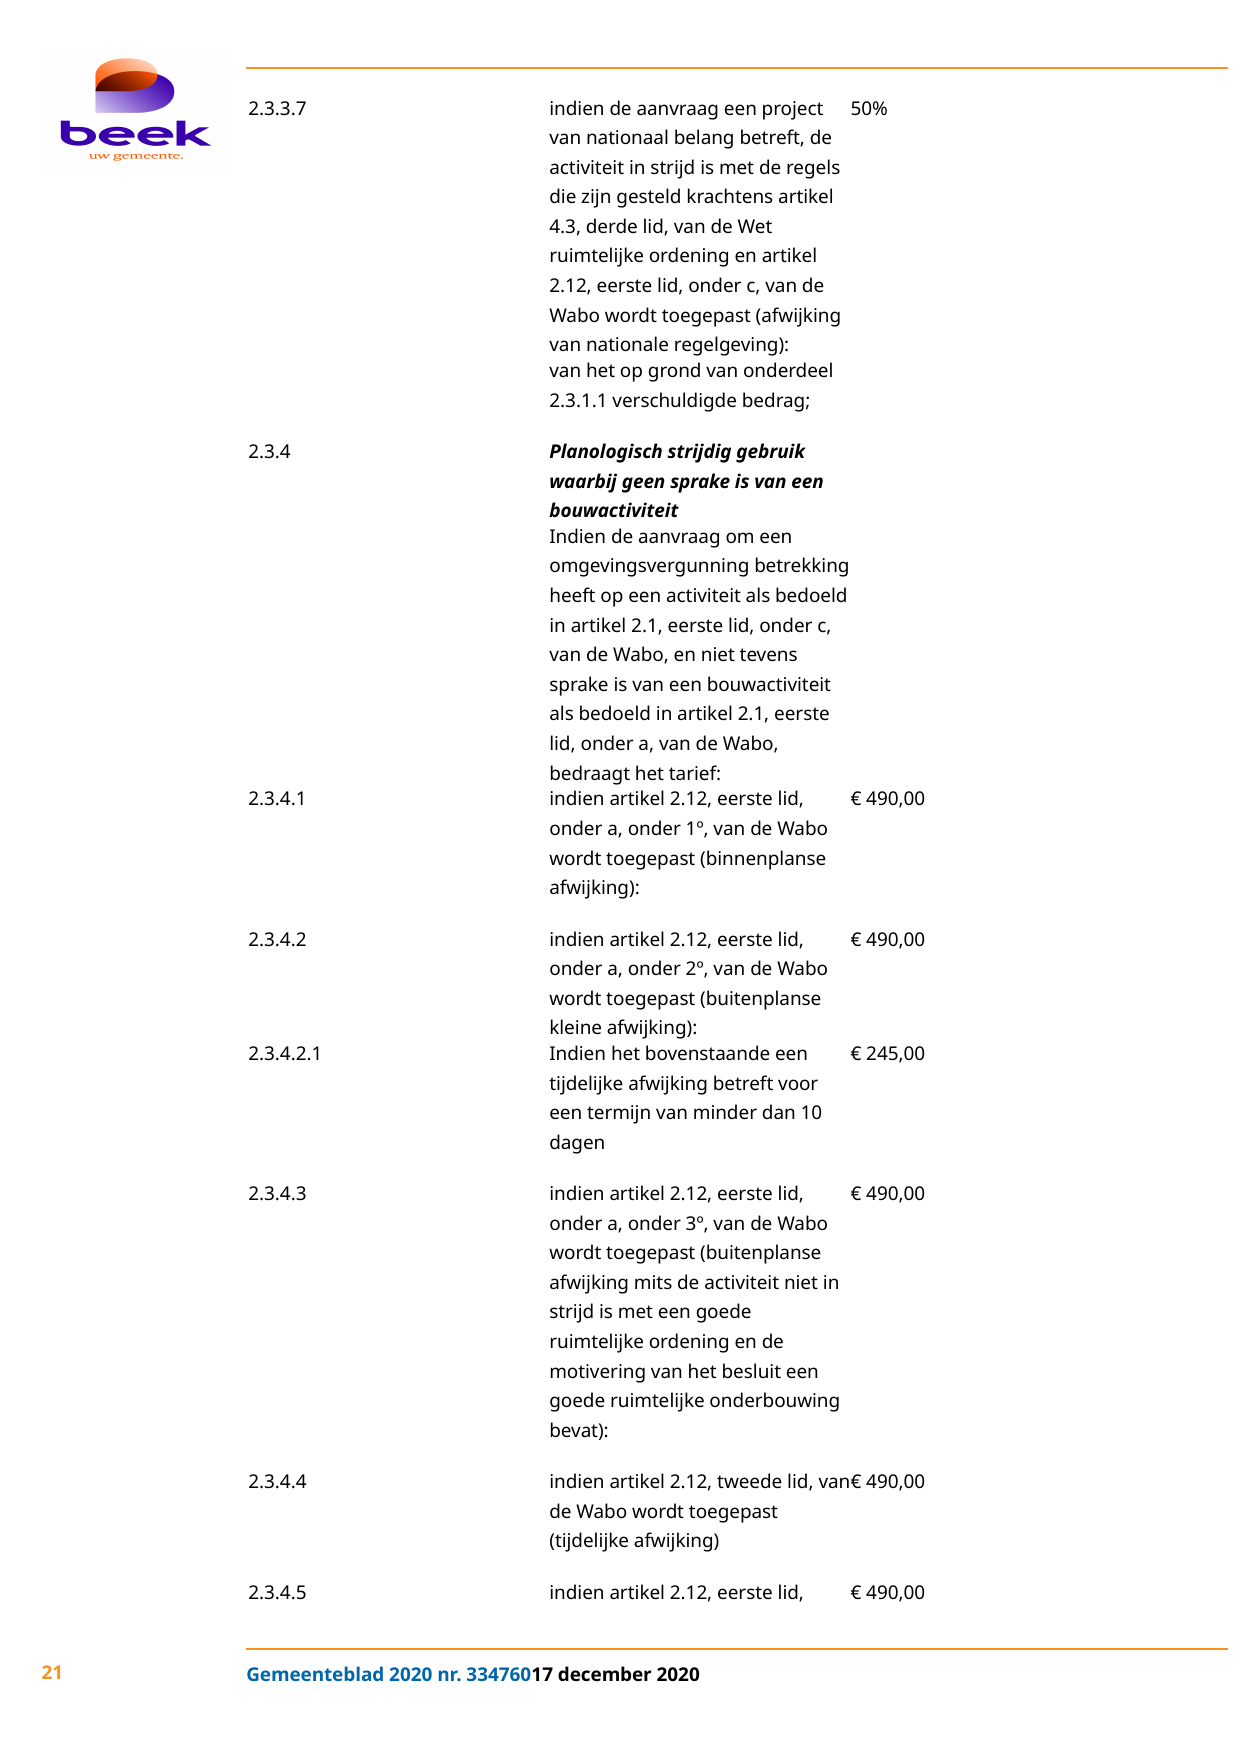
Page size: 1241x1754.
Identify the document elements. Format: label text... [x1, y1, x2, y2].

table_cell [850, 357, 1152, 412]
table_cell € 245,00 [850, 1040, 1152, 1155]
table_cell 2.3.4 [248, 438, 549, 523]
table_cell [549, 1155, 850, 1180]
table_cell [248, 357, 549, 412]
table_cell [248, 900, 549, 926]
table_cell Indien de aanvraag om een omgevingsvergunning betrekking heeft op een activiteit als bedoeld in artikel 2.1, eerste lid, onder c, van de Wabo, en niet tevens sprake is van een bouwactiviteit als bedoeld in artikel 2.1, eerste lid, onder a, van de Wabo, bedraagt het tarief: [549, 523, 850, 786]
table_cell [248, 523, 549, 786]
table_cell [549, 900, 850, 926]
table_cell indien artikel 2.12, eerste lid, onder a, onder 3º, van de Wabo wordt toegepast (buitenplanse afwijking mits de activiteit niet in strijd is met een goede ruimtelijke ordening en de motivering van het besluit een goede ruimtelijke onderbouwing bevat): [549, 1180, 850, 1443]
table_cell 2.3.4.4 [248, 1469, 549, 1553]
table_cell Planologisch strijdig gebruik waarbij geen sprake is van een bouwactiviteit [549, 438, 850, 523]
table_cell [850, 900, 1152, 926]
table_cell € 490,00 [850, 1180, 1152, 1443]
table_cell [850, 438, 1152, 523]
table_cell [850, 523, 1152, 786]
table_cell [850, 1155, 1152, 1180]
table_cell 2.3.4.3 [248, 1180, 549, 1443]
table_cell € 490,00 [850, 1579, 1152, 1605]
table_cell 2.3.4.2.1 [248, 1040, 549, 1155]
table_cell [549, 1443, 850, 1468]
table_cell [549, 413, 850, 438]
table_cell indien artikel 2.12, eerste lid, onder a, onder 2º, van de Wabo wordt toegepast (buitenplanse kleine afwijking): [549, 926, 850, 1040]
table_cell indien de aanvraag een project van nationaal belang betreft, de activiteit in strijd is met de regels die zijn gesteld krachtens artikel 4.3, derde lid, van de Wet ruimtelijke ordening en artikel 2.12, eerste lid, onder c, van de Wabo wordt toegepast (afwijking van nationale regelgeving): [549, 95, 850, 357]
table_cell [248, 413, 549, 438]
table_cell 2.3.4.5 [248, 1579, 549, 1605]
table_cell 50% [850, 95, 1152, 357]
table_cell indien artikel 2.12, tweede lid, van de Wabo wordt toegepast (tijdelijke afwijking) [549, 1469, 850, 1553]
table_cell € 490,00 [850, 1469, 1152, 1553]
table_cell [248, 1155, 549, 1180]
picture [41, 47, 231, 172]
table_cell [248, 1443, 549, 1468]
table_cell € 490,00 [850, 926, 1152, 1040]
table_cell 2.3.4.2 [248, 926, 549, 1040]
table_cell indien artikel 2.12, eerste lid, [549, 1579, 850, 1605]
table_cell [248, 1554, 549, 1579]
table_cell [850, 1443, 1152, 1468]
table_cell [850, 413, 1152, 438]
table_cell € 490,00 [850, 786, 1152, 900]
table_cell van het op grond van onderdeel 2.3.1.1 verschuldigde bedrag; [549, 357, 850, 412]
table_cell 2.3.3.7 [248, 95, 549, 357]
table_cell [850, 1554, 1152, 1579]
table_cell [549, 1554, 850, 1579]
table_cell Indien het bovenstaande een tijdelijke afwijking betreft voor een termijn van minder dan 10 dagen [549, 1040, 850, 1155]
table_cell indien artikel 2.12, eerste lid, onder a, onder 1º, van de Wabo wordt toegepast (binnenplanse afwijking): [549, 786, 850, 900]
table_cell 2.3.4.1 [248, 786, 549, 900]
